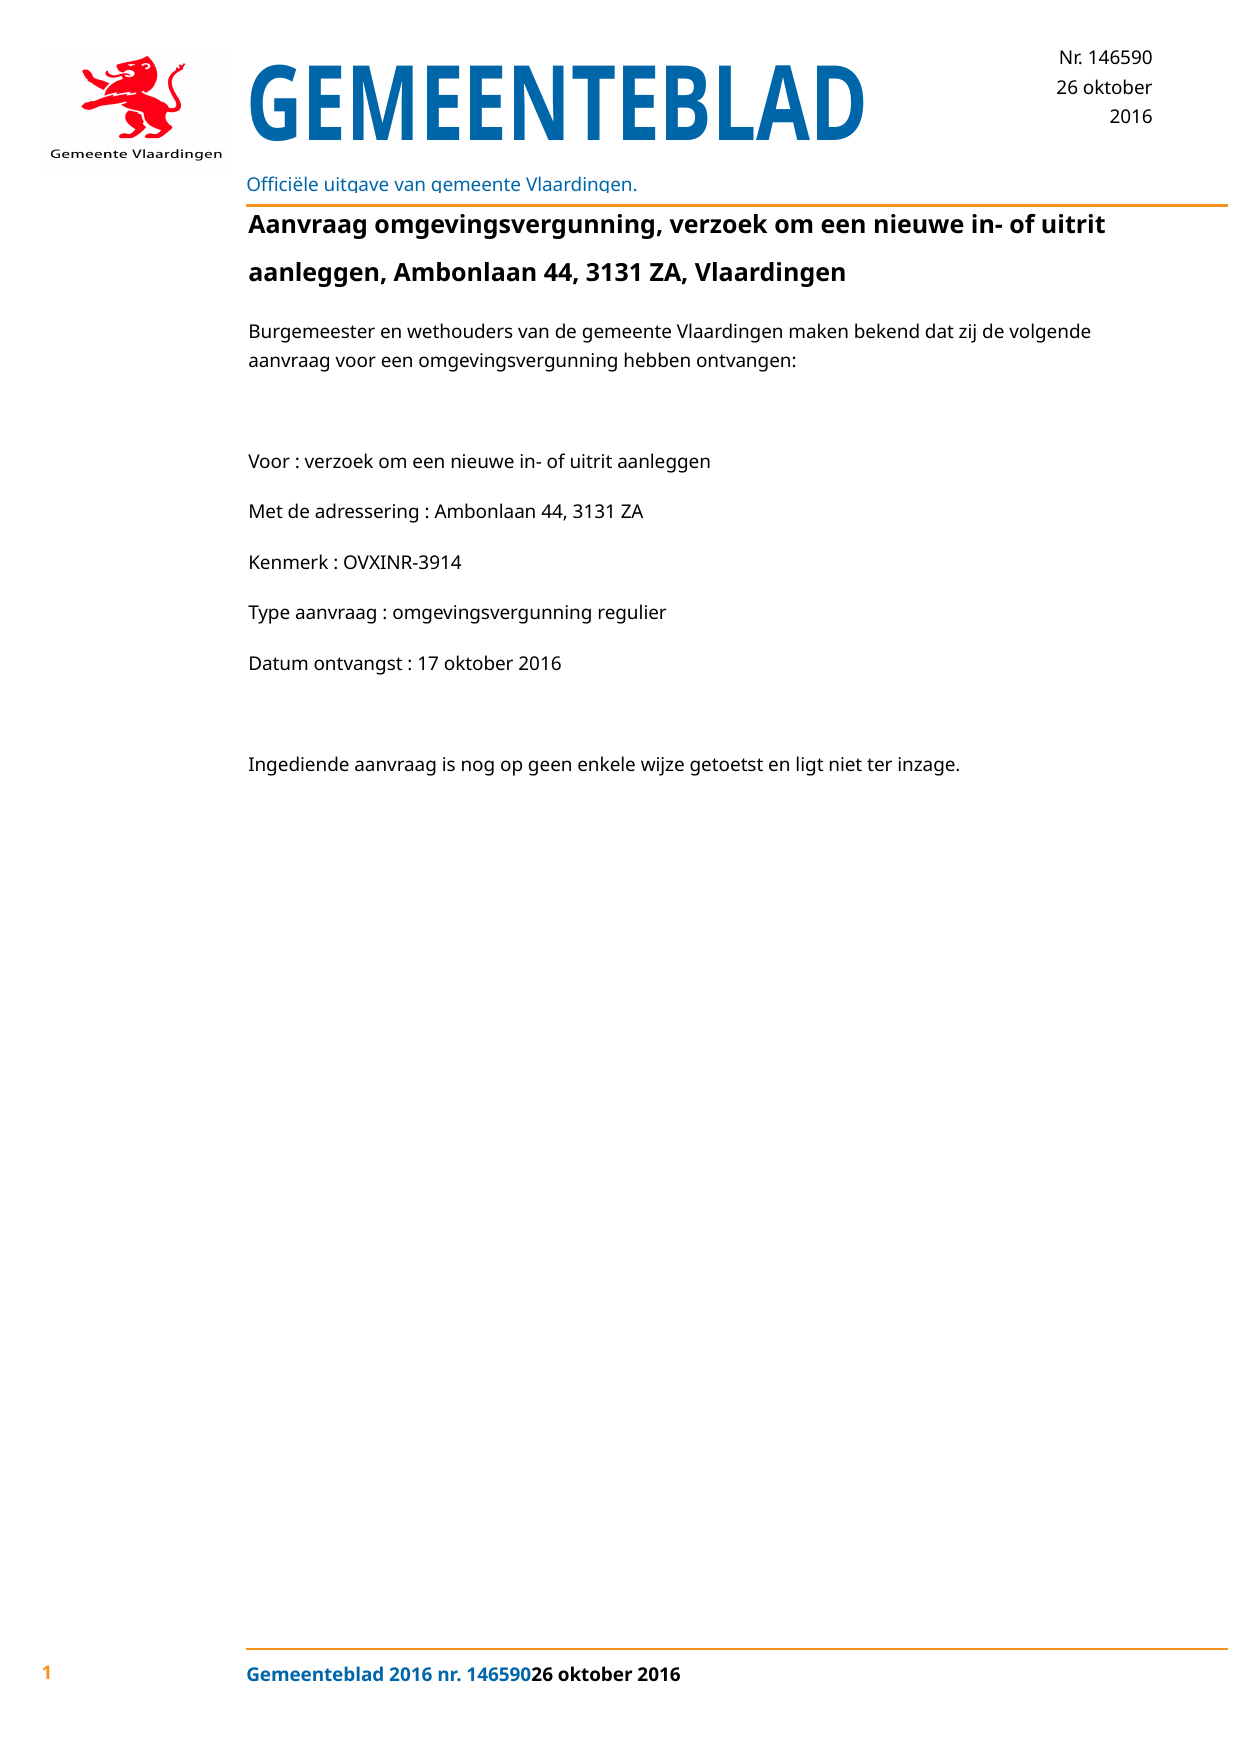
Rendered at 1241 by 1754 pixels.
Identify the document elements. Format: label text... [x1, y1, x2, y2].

text Ingediende aanvraag is nog op geen enkele wijze getoetst en ligt niet ter inzage. [248, 751, 1152, 777]
text Voor : verzoek om een nieuwe in- of uitrit aanleggen [248, 448, 1152, 474]
text Kenmerk : OVXINR-3914 [248, 549, 1152, 575]
text Datum ontvangst : 17 oktober 2016 [248, 650, 1152, 676]
text Met de adressering : Ambonlaan 44, 3131 ZA [248, 499, 1152, 524]
picture [41, 47, 231, 172]
text Type aanvraag : omgevingsvergunning regulier [248, 599, 1152, 625]
text Burgemeester en wethouders van de gemeente Vlaardingen maken bekend dat zij de volgende aanvraag voor een omgevingsvergunning hebben ontvangen: [248, 318, 1152, 373]
text Aanvraag omgevingsvergunning, verzoek om een nieuwe in- of uitrit aanleggen, Ambonlaan 44, 3131 ZA, Vlaardingen [248, 207, 1152, 288]
